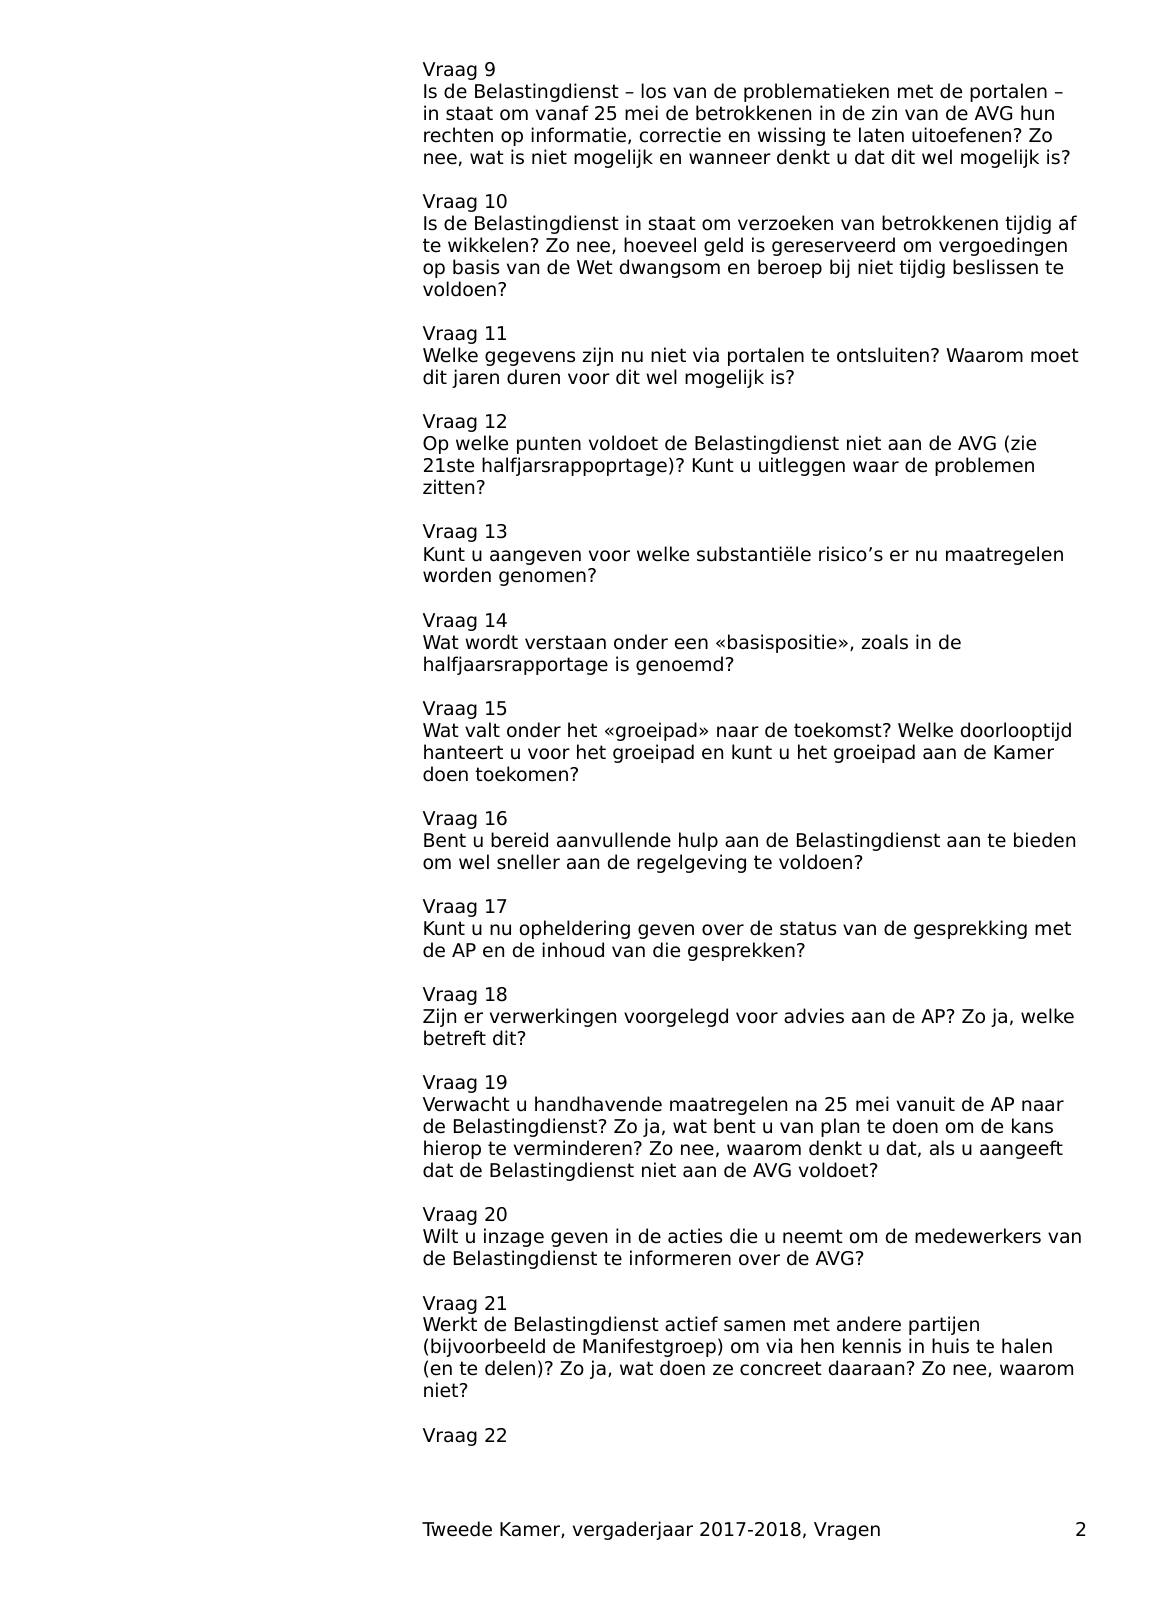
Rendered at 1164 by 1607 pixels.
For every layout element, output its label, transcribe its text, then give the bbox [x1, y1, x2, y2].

text Is de Belastingdienst – los van de problematieken met de portalen – in staat om vanaf 25 mei de betrokkenen in de zin van de AVG hun rechten op informatie, correctie en wissing te laten uitoefenen? Zo nee, wat is niet mogelijk en wanneer denkt u dat dit wel mogelijk is? [422, 81, 1087, 169]
text Wilt u inzage geven in de acties die u neemt om de medewerkers van de Belastingdienst te informeren over de AVG? [422, 1226, 1087, 1270]
text Vraag 14 [422, 609, 1087, 632]
text Zijn er verwerkingen voorgelegd voor advies aan de AP? Zo ja, welke betreft dit? [422, 1006, 1087, 1050]
text Vraag 16 [422, 808, 1087, 830]
text Vraag 10 [422, 191, 1087, 213]
text Is de Belastingdienst in staat om verzoeken van betrokkenen tijdig af te wikkelen? Zo nee, hoeveel geld is gereserveerd om vergoedingen op basis van de Wet dwangsom en beroep bij niet tijdig beslissen te voldoen? [422, 213, 1087, 301]
text Vraag 11 [422, 323, 1087, 345]
text Vraag 19 [422, 1072, 1087, 1094]
text Werkt de Belastingdienst actief samen met andere partijen (bijvoorbeeld de Manifestgroep) om via hen kennis in huis te halen (en te delen)? Zo ja, wat doen ze concreet daaraan? Zo nee, waarom niet? [422, 1314, 1087, 1402]
text Op welke punten voldoet de Belastingdienst niet aan de AVG (zie 21ste halfjarsrappoprtage)? Kunt u uitleggen waar de problemen zitten? [422, 433, 1087, 499]
text Vraag 12 [422, 411, 1087, 433]
text Welke gegevens zijn nu niet via portalen te ontsluiten? Waarom moet dit jaren duren voor dit wel mogelijk is? [422, 345, 1087, 389]
text Vraag 20 [422, 1204, 1087, 1226]
text Vraag 22 [422, 1424, 1087, 1446]
text Vraag 9 [422, 59, 1087, 81]
text Verwacht u handhavende maatregelen na 25 mei vanuit de AP naar de Belastingdienst? Zo ja, wat bent u van plan te doen om de kans hierop te verminderen? Zo nee, waarom denkt u dat, als u aangeeft dat de Belastingdienst niet aan de AVG voldoet? [422, 1094, 1087, 1182]
text Wat valt onder het «groeipad» naar de toekomst? Welke doorlooptijd hanteert u voor het groeipad en kunt u het groeipad aan de Kamer doen toekomen? [422, 720, 1087, 786]
text Bent u bereid aanvullende hulp aan de Belastingdienst aan te bieden om wel sneller aan de regelgeving te voldoen? [422, 830, 1087, 874]
text Vraag 13 [422, 521, 1087, 543]
text Wat wordt verstaan onder een «basispositie», zoals in de halfjaarsrapportage is genoemd? [422, 632, 1087, 676]
text Kunt u aangeven voor welke substantiële risico’s er nu maatregelen worden genomen? [422, 543, 1087, 587]
text Vraag 15 [422, 698, 1087, 720]
text Vraag 18 [422, 984, 1087, 1006]
text Vraag 17 [422, 896, 1087, 918]
text Vraag 21 [422, 1292, 1087, 1314]
text Kunt u nu opheldering geven over de status van de gesprekking met de AP en de inhoud van die gesprekken? [422, 918, 1087, 962]
